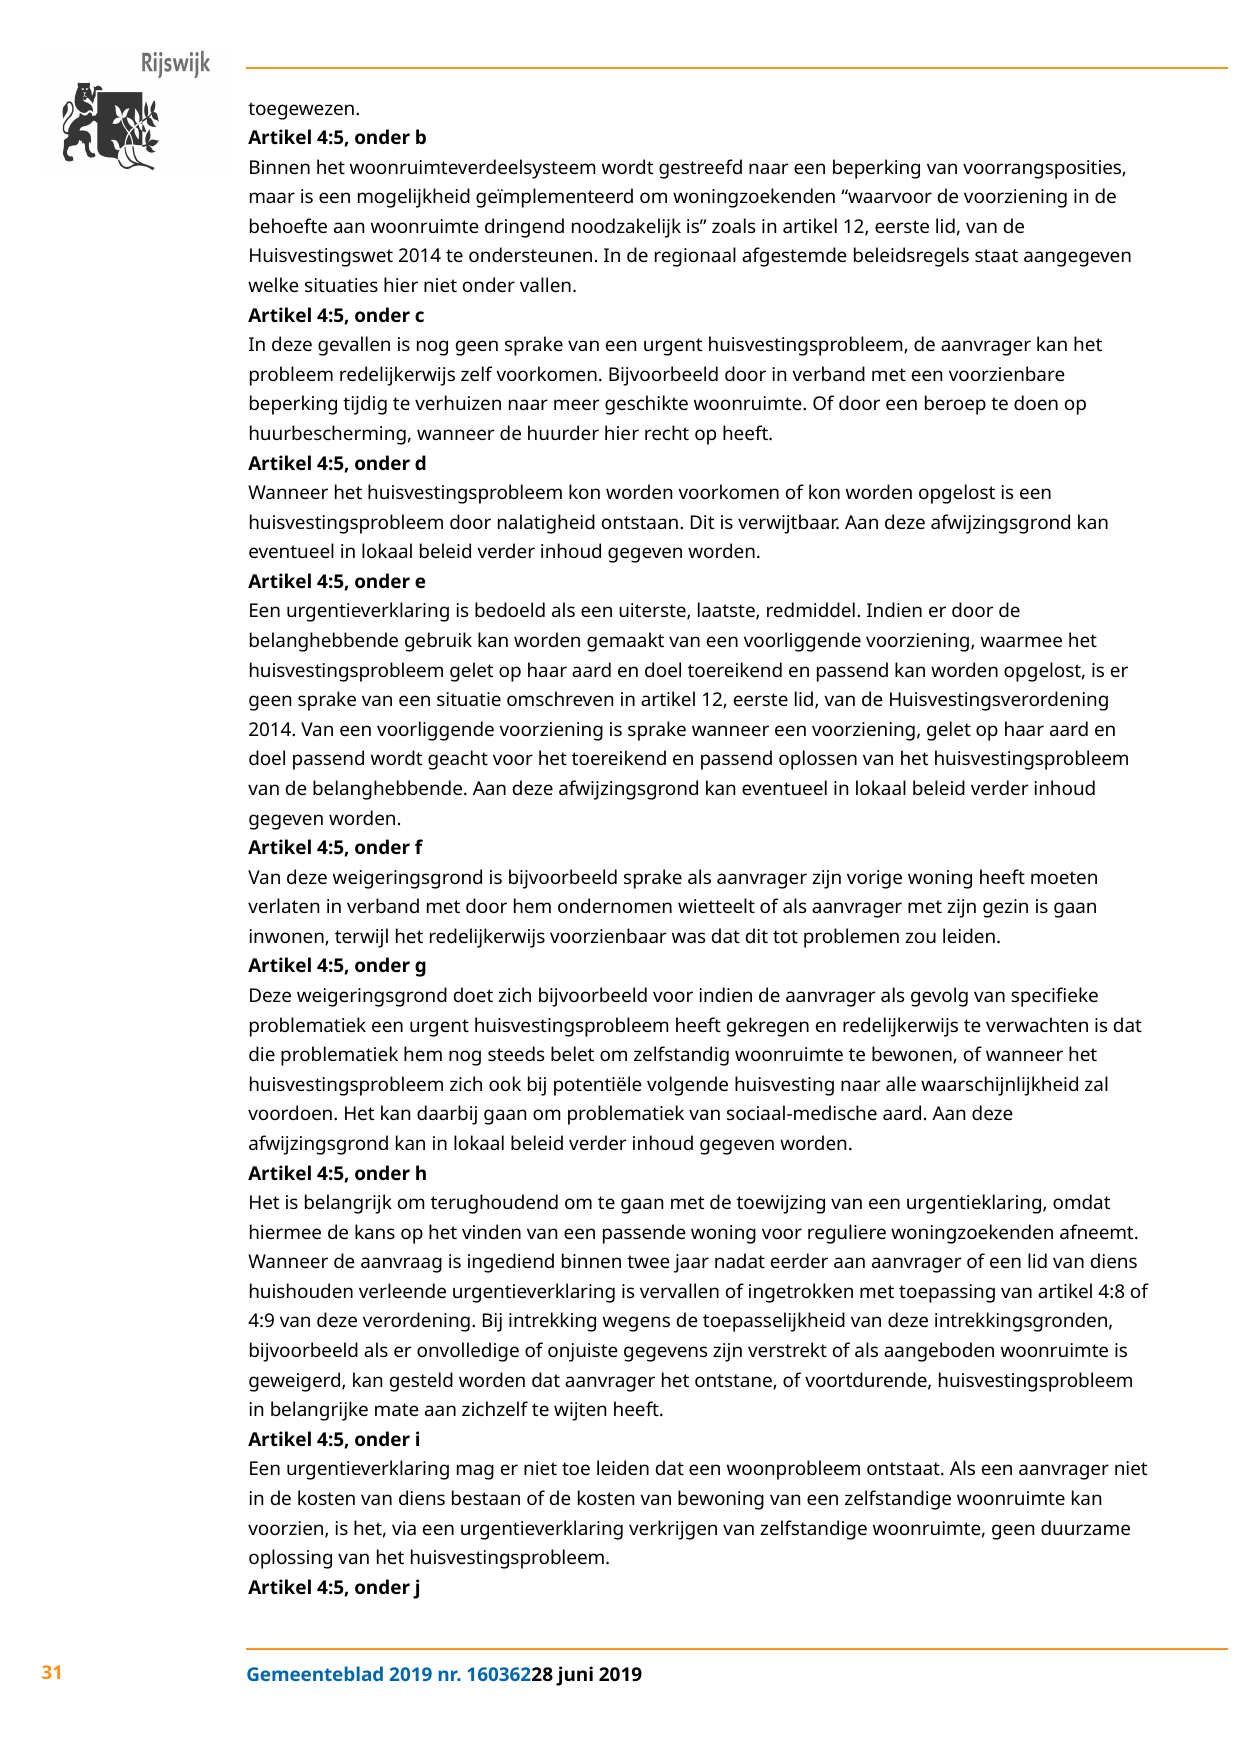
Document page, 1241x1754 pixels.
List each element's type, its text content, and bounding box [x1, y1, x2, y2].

text In deze gevallen is nog geen sprake van een urgent huisvestingsprobleem, de aanvrager kan het probleem redelijkerwijs zelf voorkomen. Bijvoorbeeld door in verband met een voorzienbare beperking tijdig te verhuizen naar meer geschikte woonruimte. Of door een beroep te doen op huurbescherming, wanneer de huurder hier recht op heeft. [248, 331, 1152, 446]
text Artikel 4:5, onder d [248, 450, 1152, 476]
picture [41, 47, 231, 172]
text Het is belangrijk om terughoudend om te gaan met de toewijzing van een urgentieklaring, omdat hiermee de kans op het vinden van een passende woning voor reguliere woningzoekenden afneemt. Wanneer de aanvraag is ingediend binnen twee jaar nadat eerder aan aanvrager of een lid van diens huishouden verleende urgentieverklaring is vervallen of ingetrokken met toepassing van artikel 4:8 of 4:9 van deze verordening. Bij intrekking wegens de toepasselijkheid van deze intrekkingsgronden, bijvoorbeeld als er onvolledige of onjuiste gegevens zijn verstrekt of als aangeboden woonruimte is geweigerd, kan gesteld worden dat aanvrager het ontstane, of voortdurende, huisvestingsprobleem in belangrijke mate aan zichzelf te wijten heeft. [248, 1189, 1152, 1422]
text Artikel 4:5, onder j [248, 1574, 1152, 1600]
text Artikel 4:5, onder h [248, 1160, 1152, 1186]
text Artikel 4:5, onder f [248, 834, 1152, 860]
text Een urgentieverklaring mag er niet toe leiden dat een woonprobleem ontstaat. Als een aanvrager niet in de kosten van diens bestaan of de kosten van bewoning van een zelfstandige woonruimte kan voorzien, is het, via een urgentieverklaring verkrijgen van zelfstandige woonruimte, geen duurzame oplossing van het huisvestingsprobleem. [248, 1456, 1152, 1570]
text toegewezen. [248, 95, 1152, 121]
text Artikel 4:5, onder e [248, 568, 1152, 594]
text Artikel 4:5, onder c [248, 302, 1152, 328]
text Een urgentieverklaring is bedoeld als een uiterste, laatste, redmiddel. Indien er door de belanghebbende gebruik kan worden gemaakt van een voorliggende voorziening, waarmee het huisvestingsprobleem gelet op haar aard en doel toereikend en passend kan worden opgelost, is er geen sprake van een situatie omschreven in artikel 12, eerste lid, van de Huisvestingsverordening 2014. Van een voorliggende voorziening is sprake wanneer een voorziening, gelet op haar aard en doel passend wordt geacht voor het toereikend en passend oplossen van het huisvestingsprobleem van de belanghebbende. Aan deze afwijzingsgrond kan eventueel in lokaal beleid verder inhoud gegeven worden. [248, 598, 1152, 831]
text Deze weigeringsgrond doet zich bijvoorbeeld voor indien de aanvrager als gevolg van specifieke problematiek een urgent huisvestingsprobleem heeft gekregen en redelijkerwijs te verwachten is dat die problematiek hem nog steeds belet om zelfstandig woonruimte te bewonen, of wanneer het huisvestingsprobleem zich ook bij potentiële volgende huisvesting naar alle waarschijnlijkheid zal voordoen. Het kan daarbij gaan om problematiek van sociaal-medische aard. Aan deze afwijzingsgrond kan in lokaal beleid verder inhoud gegeven worden. [248, 982, 1152, 1156]
text Artikel 4:5, onder i [248, 1426, 1152, 1452]
text Artikel 4:5, onder g [248, 953, 1152, 978]
text Artikel 4:5, onder b [248, 124, 1152, 150]
text Binnen het woonruimteverdeelsysteem wordt gestreefd naar een beperking van voorrangsposities, maar is een mogelijkheid geïmplementeerd om woningzoekenden “waarvoor de voorziening in de behoefte aan woonruimte dringend noodzakelijk is” zoals in artikel 12, eerste lid, van de Huisvestingswet 2014 te ondersteunen. In de regionaal afgestemde beleidsregels staat aangegeven welke situaties hier niet onder vallen. [248, 154, 1152, 298]
text Wanneer het huisvestingsprobleem kon worden voorkomen of kon worden opgelost is een huisvestingsprobleem door nalatigheid ontstaan. Dit is verwijtbaar. Aan deze afwijzingsgrond kan eventueel in lokaal beleid verder inhoud gegeven worden. [248, 479, 1152, 564]
text Van deze weigeringsgrond is bijvoorbeeld sprake als aanvrager zijn vorige woning heeft moeten verlaten in verband met door hem ondernomen wietteelt of als aanvrager met zijn gezin is gaan inwonen, terwijl het redelijkerwijs voorzienbaar was dat dit tot problemen zou leiden. [248, 864, 1152, 949]
